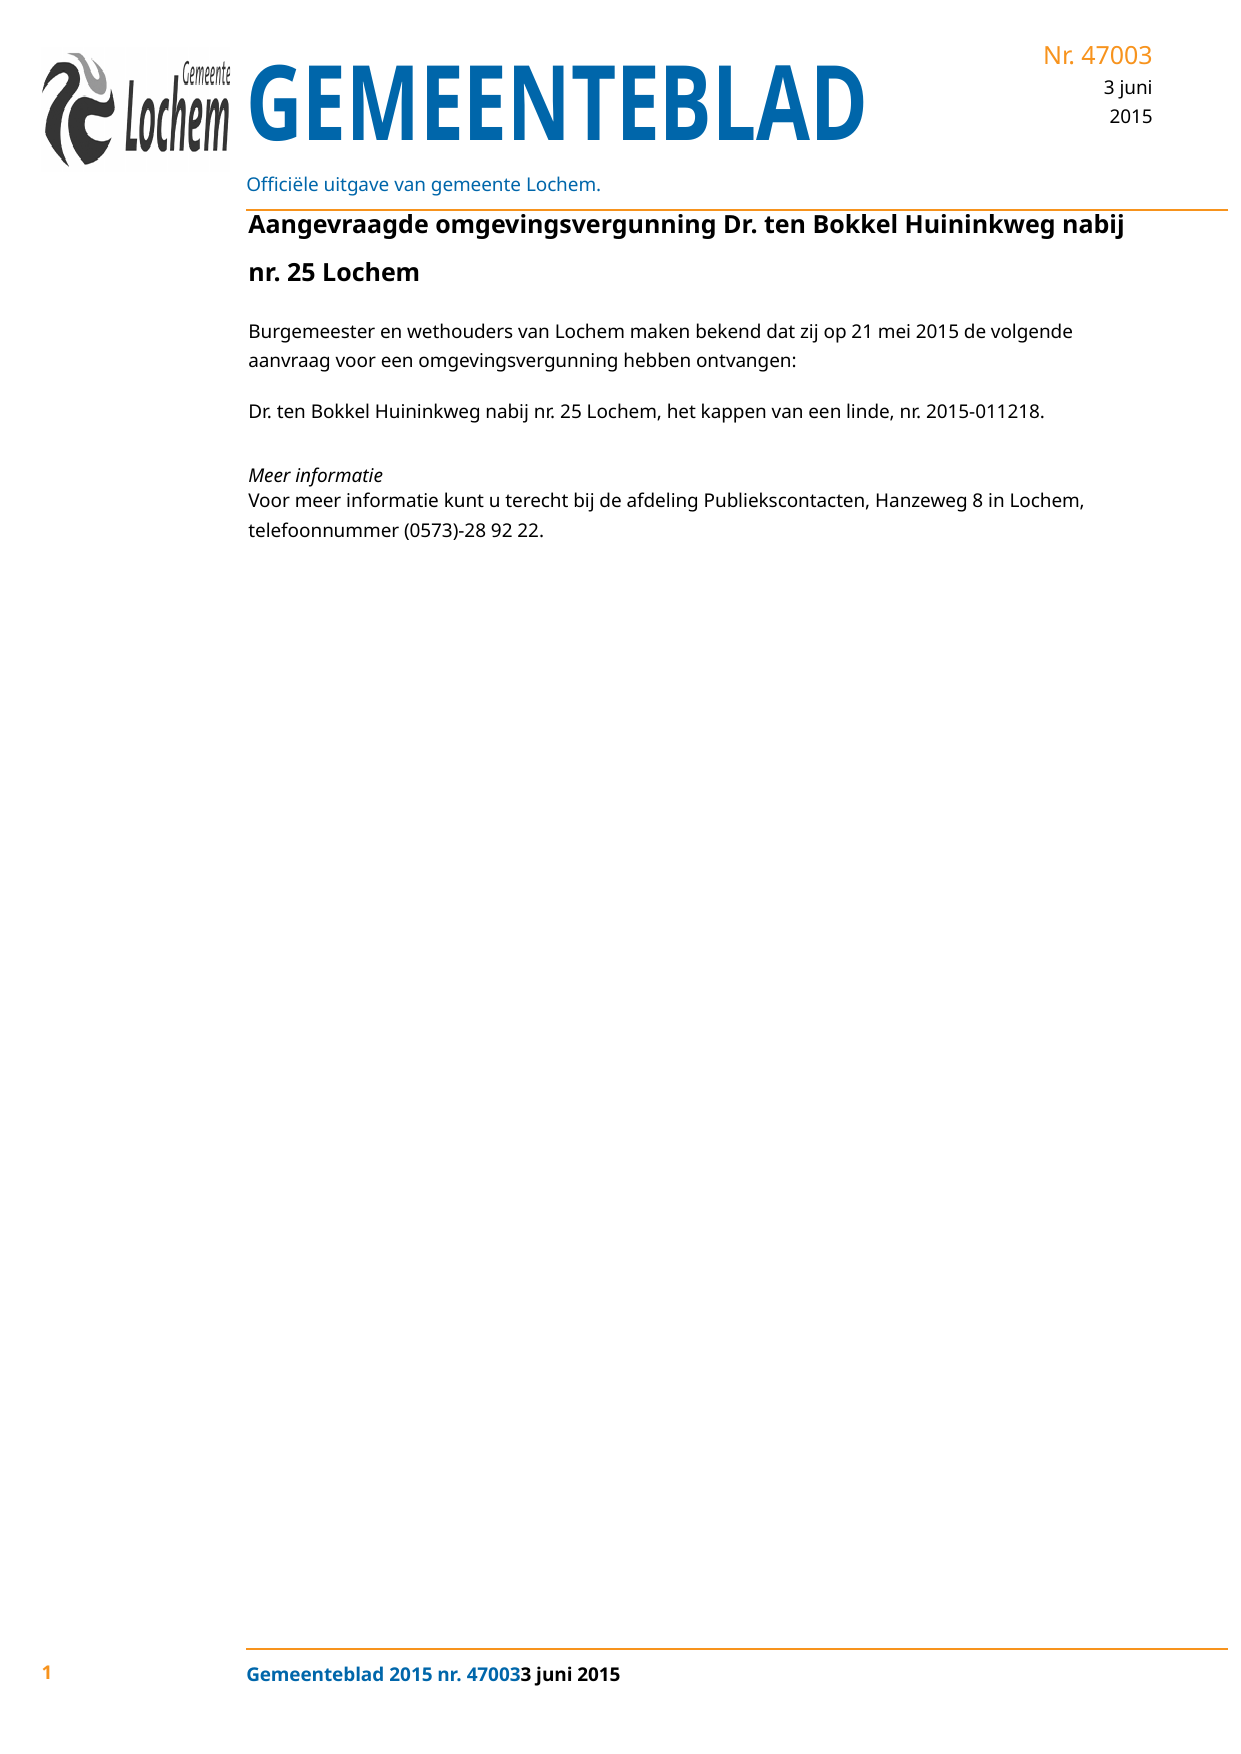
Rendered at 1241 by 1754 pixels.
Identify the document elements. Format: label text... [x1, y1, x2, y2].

text Burgemeester en wethouders van Lochem maken bekend dat zij op 21 mei 2015 de volgende aanvraag voor een omgevingsvergunning hebben ontvangen: [248, 318, 1152, 373]
text Dr. ten Bokkel Huininkweg nabij nr. 25 Lochem, het kappen van een linde, nr. 2015-011218. [248, 398, 1152, 424]
text Meer informatie [248, 462, 1152, 488]
text Voor meer informatie kunt u terecht bij de afdeling Publiekscontacten, Hanzeweg 8 in Lochem, telefoonnummer (0573)-28 92 22. [248, 488, 1152, 543]
text Aangevraagde omgevingsvergunning Dr. ten Bokkel Huininkweg nabij nr. 25 Lochem [248, 211, 1152, 288]
picture [41, 47, 231, 172]
